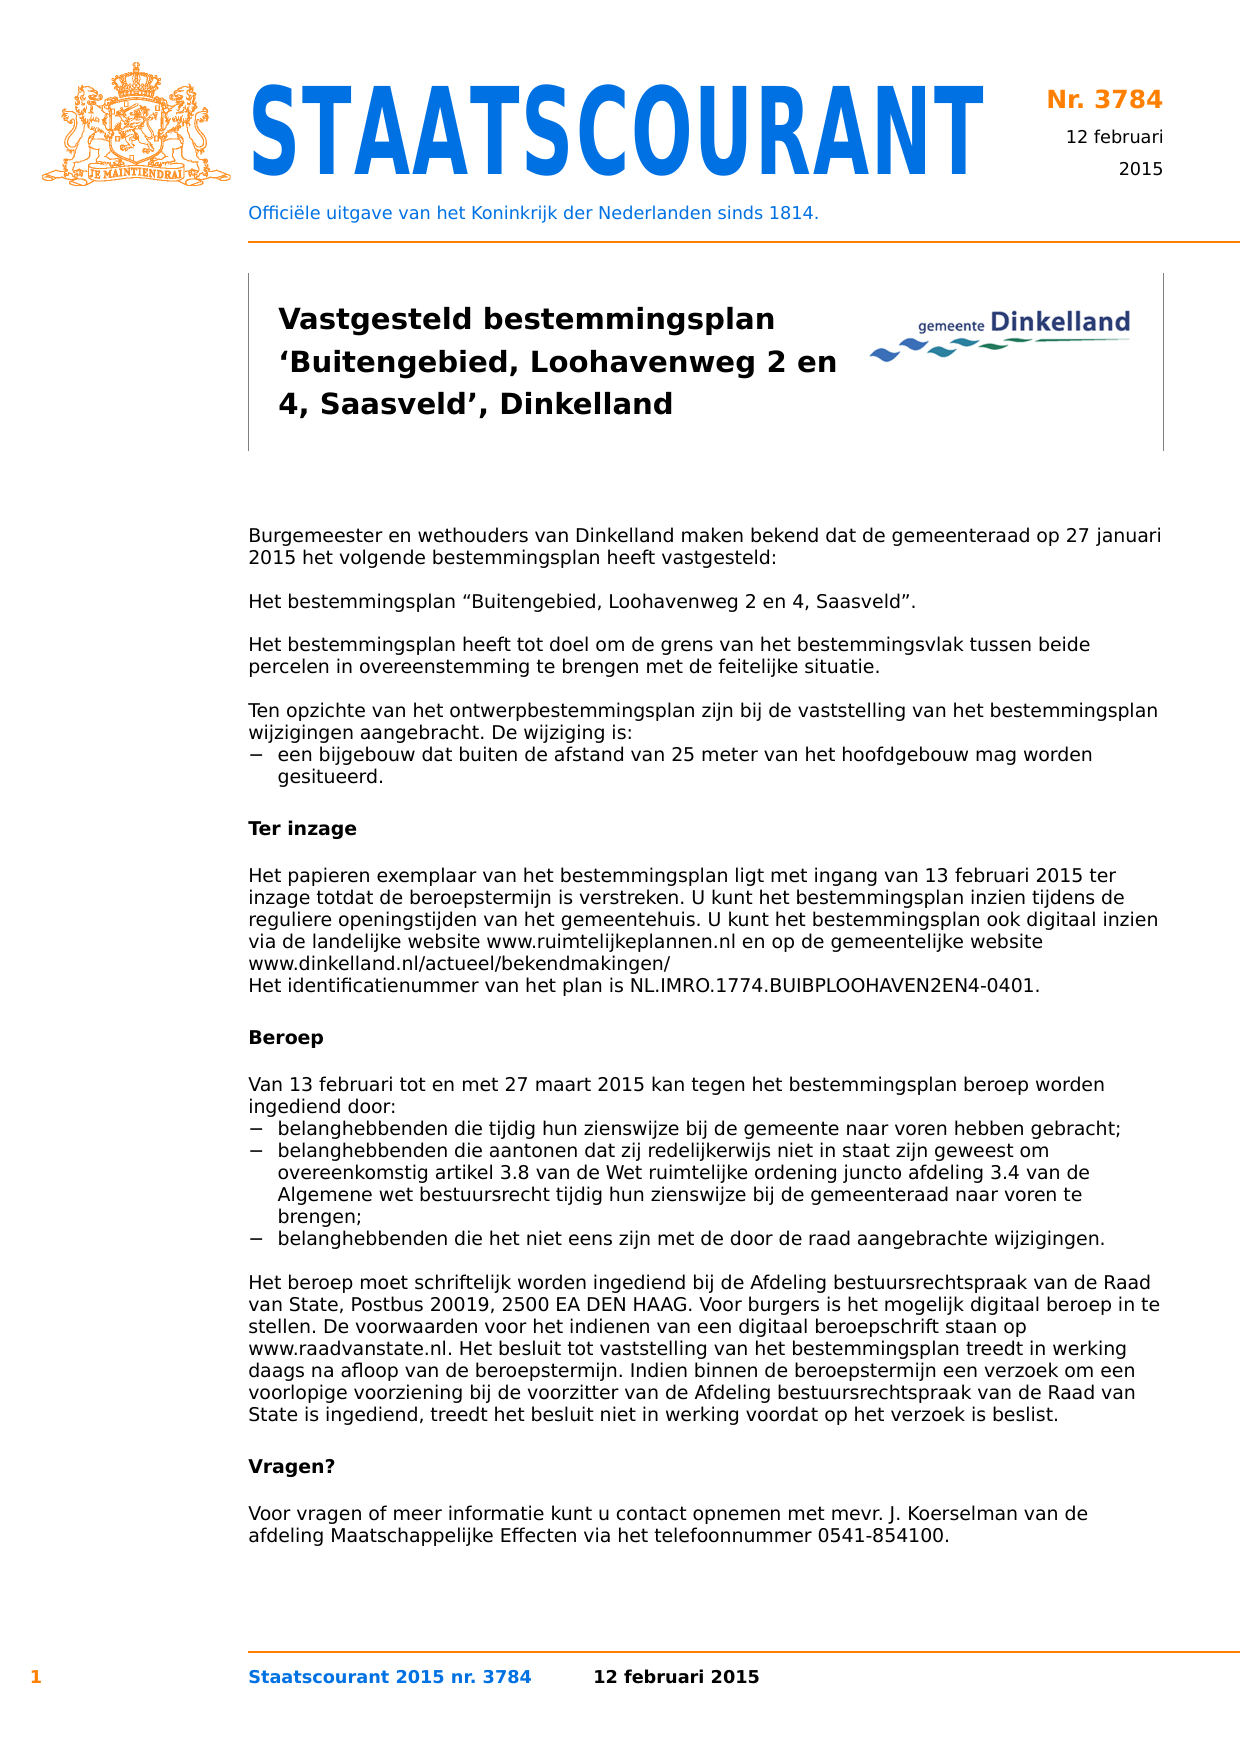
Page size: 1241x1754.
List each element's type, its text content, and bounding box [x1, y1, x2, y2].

picture [41, 62, 231, 186]
text − belanghebbenden die het niet eens zijn met de door de raad aangebrachte wijzigingen. [248, 1228, 1163, 1250]
table_header Nr. 3784 [998, 62, 1240, 121]
subtitle Vastgesteld bestemmingsplan ‘Buitengebied, Loohavenweg 2 en 4, Saasveld’, Dinkelland [249, 273, 1163, 451]
text Het papieren exemplaar van het bestemmingsplan ligt met ingang van 13 februari 2015 ter inzage totdat de beroepstermijn is verstreken. U kunt het bestemmingsplan inzien tijdens de reguliere openingstijden van het gemeentehuis. U kunt het bestemmingsplan ook digitaal inzien via de landelijke website www.ruimtelijkeplannen.nl en op de gemeentelijke website www.dinkelland.nl/actueel/bekendmakingen/ [248, 865, 1163, 975]
table_cell 2015 [998, 153, 1240, 203]
table_cell Officiële uitgave van het Koninkrijk der Nederlanden sinds 1814. [248, 203, 1240, 241]
text Ten opzichte van het ontwerpbestemmingsplan zijn bij de vaststelling van het bestemmingsplan wijzigingen aangebracht. De wijziging is: [248, 700, 1163, 744]
text − belanghebbenden die aantonen dat zij redelijkerwijs niet in staat zijn geweest om overeenkomstig artikel 3.8 van de Wet ruimtelijke ordening juncto afdeling 3.4 van de Algemene wet bestuursrecht tijdig hun zienswijze bij de gemeenteraad naar voren te brengen; [248, 1140, 1163, 1228]
text Het bestemmingsplan heeft tot doel om de grens van het bestemmingsvlak tussen beide percelen in overeenstemming te brengen met de feitelijke situatie. [248, 634, 1163, 678]
text Burgemeester en wethouders van Dinkelland maken bekend dat de gemeenteraad op 27 januari 2015 het volgende bestemmingsplan heeft vastgesteld: [248, 525, 1163, 569]
subtitle Beroep [248, 1027, 1163, 1049]
text Het beroep moet schriftelijk worden ingediend bij de Afdeling bestuursrechtspraak van de Raad van State, Postbus 20019, 2500 EA DEN HAAG. Voor burgers is het mogelijk digitaal beroep in te stellen. De voorwaarden voor het indienen van een digitaal beroepschrift staan op www.raadvanstate.nl. Het besluit tot vaststelling van het bestemmingsplan treedt in werking daags na afloop van de beroepstermijn. Indien binnen de beroepstermijn een verzoek om een voorlopige voorziening bij de voorzitter van de Afdeling bestuursrechtspraak van de Raad van State is ingediend, treedt het besluit niet in werking voordat op het verzoek is beslist. [248, 1272, 1163, 1426]
text Voor vragen of meer informatie kunt u contact opnemen met mevr. J. Koerselman van de afdeling Maatschappelijke Effecten via het telefoonnummer 0541-854100. [248, 1502, 1163, 1546]
text Het identificatienummer van het plan is NL.IMRO.1774.BUIBPLOOHAVEN2EN4-0401. [248, 975, 1163, 997]
text − een bijgebouw dat buiten de afstand van 25 meter van het hoofdgebouw mag worden gesitueerd. [248, 744, 1163, 788]
subtitle Ter inzage [248, 818, 1163, 840]
text Het bestemmingsplan “Buitengebied, Loohavenweg 2 en 4, Saasveld”. [248, 591, 1163, 612]
table_header [25, 62, 248, 241]
table_cell 12 februari [998, 121, 1240, 153]
text Van 13 februari tot en met 27 maart 2015 kan tegen het bestemmingsplan beroep worden ingediend door: [248, 1074, 1163, 1118]
picture [867, 302, 1134, 368]
table_header STAATSCOURANT [248, 62, 998, 203]
text − belanghebbenden die tijdig hun zienswijze bij de gemeente naar voren hebben gebracht; [248, 1118, 1163, 1140]
subtitle Vragen? [248, 1456, 1163, 1477]
